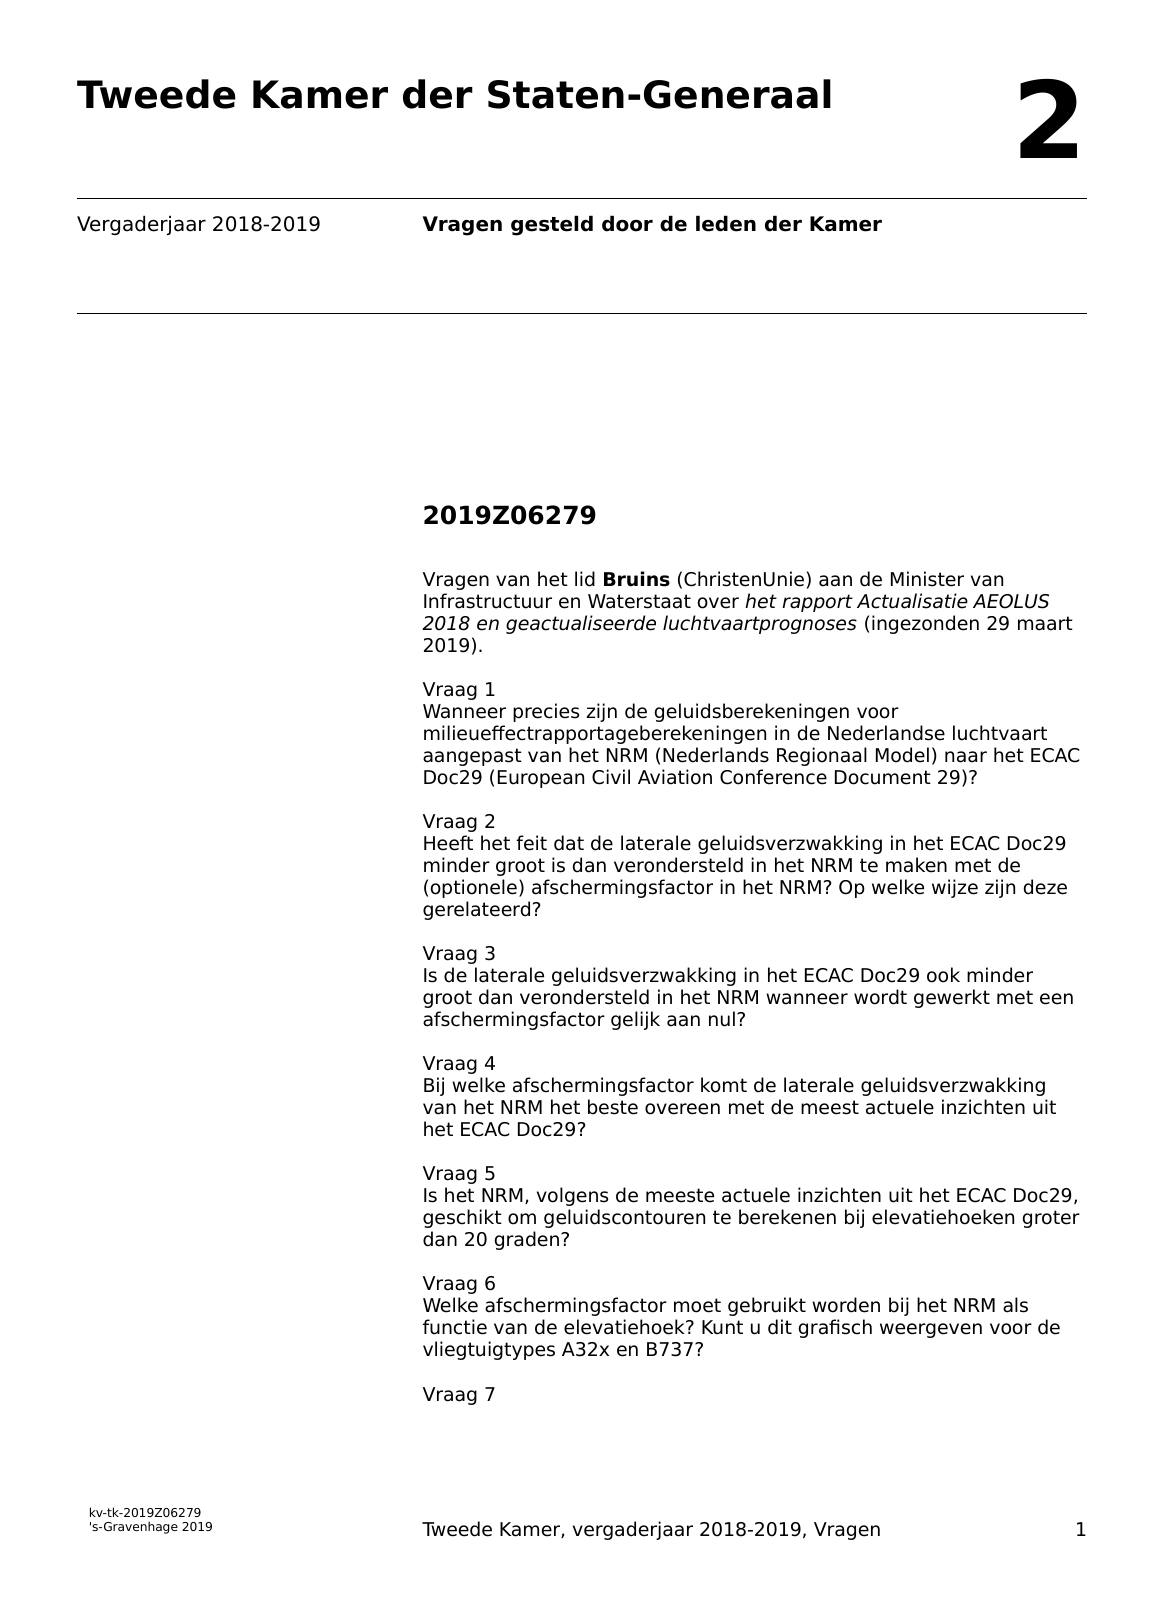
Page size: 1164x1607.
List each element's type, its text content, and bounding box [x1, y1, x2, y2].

text Vraag 6 [422, 1273, 1087, 1295]
text Heeft het feit dat de laterale geluidsverzwakking in het ECAC Doc29 minder groot is dan verondersteld in het NRM te maken met de (optionele) afschermingsfactor in het NRM? Op welke wijze zijn deze gerelateerd? [422, 833, 1087, 921]
text Welke afschermingsfactor moet gebruikt worden bij het NRM als functie van de elevatiehoek? Kunt u dit grafisch weergeven voor de vliegtuigtypes A32x en B737? [422, 1295, 1087, 1361]
text Is het NRM, volgens de meeste actuele inzichten uit het ECAC Doc29, geschikt om geluidscontouren te berekenen bij elevatiehoeken groter dan 20 graden? [422, 1185, 1087, 1251]
text Vraag 7 [422, 1383, 1087, 1405]
text 's-Gravenhage 2019 [88, 1520, 323, 1534]
text Vraag 3 [422, 943, 1087, 965]
text 2019Z06279 [422, 501, 1087, 531]
table_header Tweede Kamer der Staten-Generaal [77, 59, 886, 198]
table_cell Vragen gesteld door de leden der Kamer [422, 199, 1087, 313]
text Is de laterale geluidsverzwakking in het ECAC Doc29 ook minder groot dan verondersteld in het NRM wanneer wordt gewerkt met een afschermingsfactor gelijk aan nul? [422, 965, 1087, 1031]
text Wanneer precies zijn de geluidsberekeningen voor milieueffectrapportageberekeningen in de Nederlandse luchtvaart aangepast van het NRM (Nederlands Regionaal Model) naar het ECAC Doc29 (European Civil Aviation Conference Document 29)? [422, 701, 1087, 789]
text Vragen van het lid Bruins (ChristenUnie) aan de Minister van Infrastructuur en Waterstaat over het rapport Actualisatie AEOLUS 2018 en geactualiseerde luchtvaartprognoses (ingezonden 29 maart 2019). [422, 569, 1087, 657]
text Bij welke afschermingsfactor komt de laterale geluidsverzwakking van het NRM het beste overeen met de meest actuele inzichten uit het ECAC Doc29? [422, 1075, 1087, 1141]
text Vraag 4 [422, 1053, 1087, 1075]
text Vraag 5 [422, 1163, 1087, 1185]
text Vraag 2 [422, 811, 1087, 833]
table_cell Vergaderjaar 2018-2019 [77, 199, 422, 313]
text kv-tk-2019Z06279 [88, 1506, 323, 1520]
table_header 2 [886, 59, 1087, 198]
text Vraag 1 [422, 679, 1087, 701]
